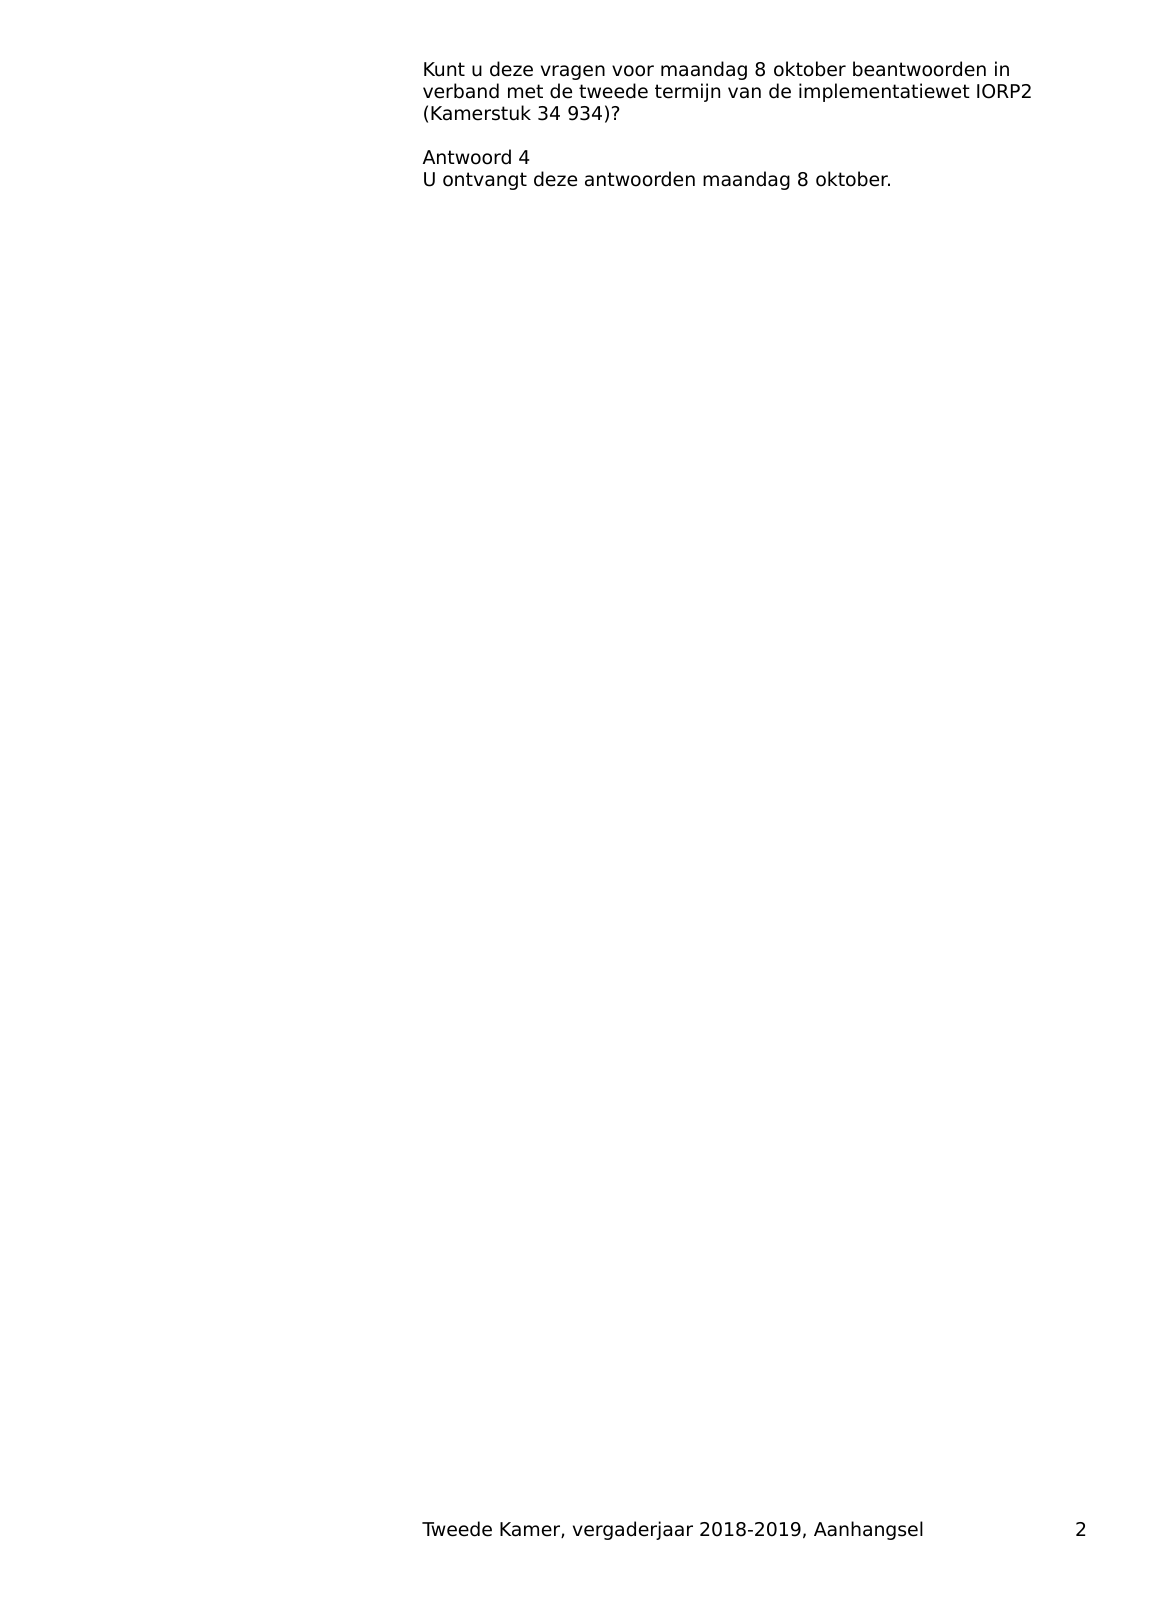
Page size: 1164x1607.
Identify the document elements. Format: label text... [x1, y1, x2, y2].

text U ontvangt deze antwoorden maandag 8 oktober. [422, 169, 1087, 191]
text Kunt u deze vragen voor maandag 8 oktober beantwoorden in verband met de tweede termijn van de implementatiewet IORP2 (Kamerstuk 34 934)? [422, 59, 1087, 125]
text Antwoord 4 [422, 147, 1087, 169]
